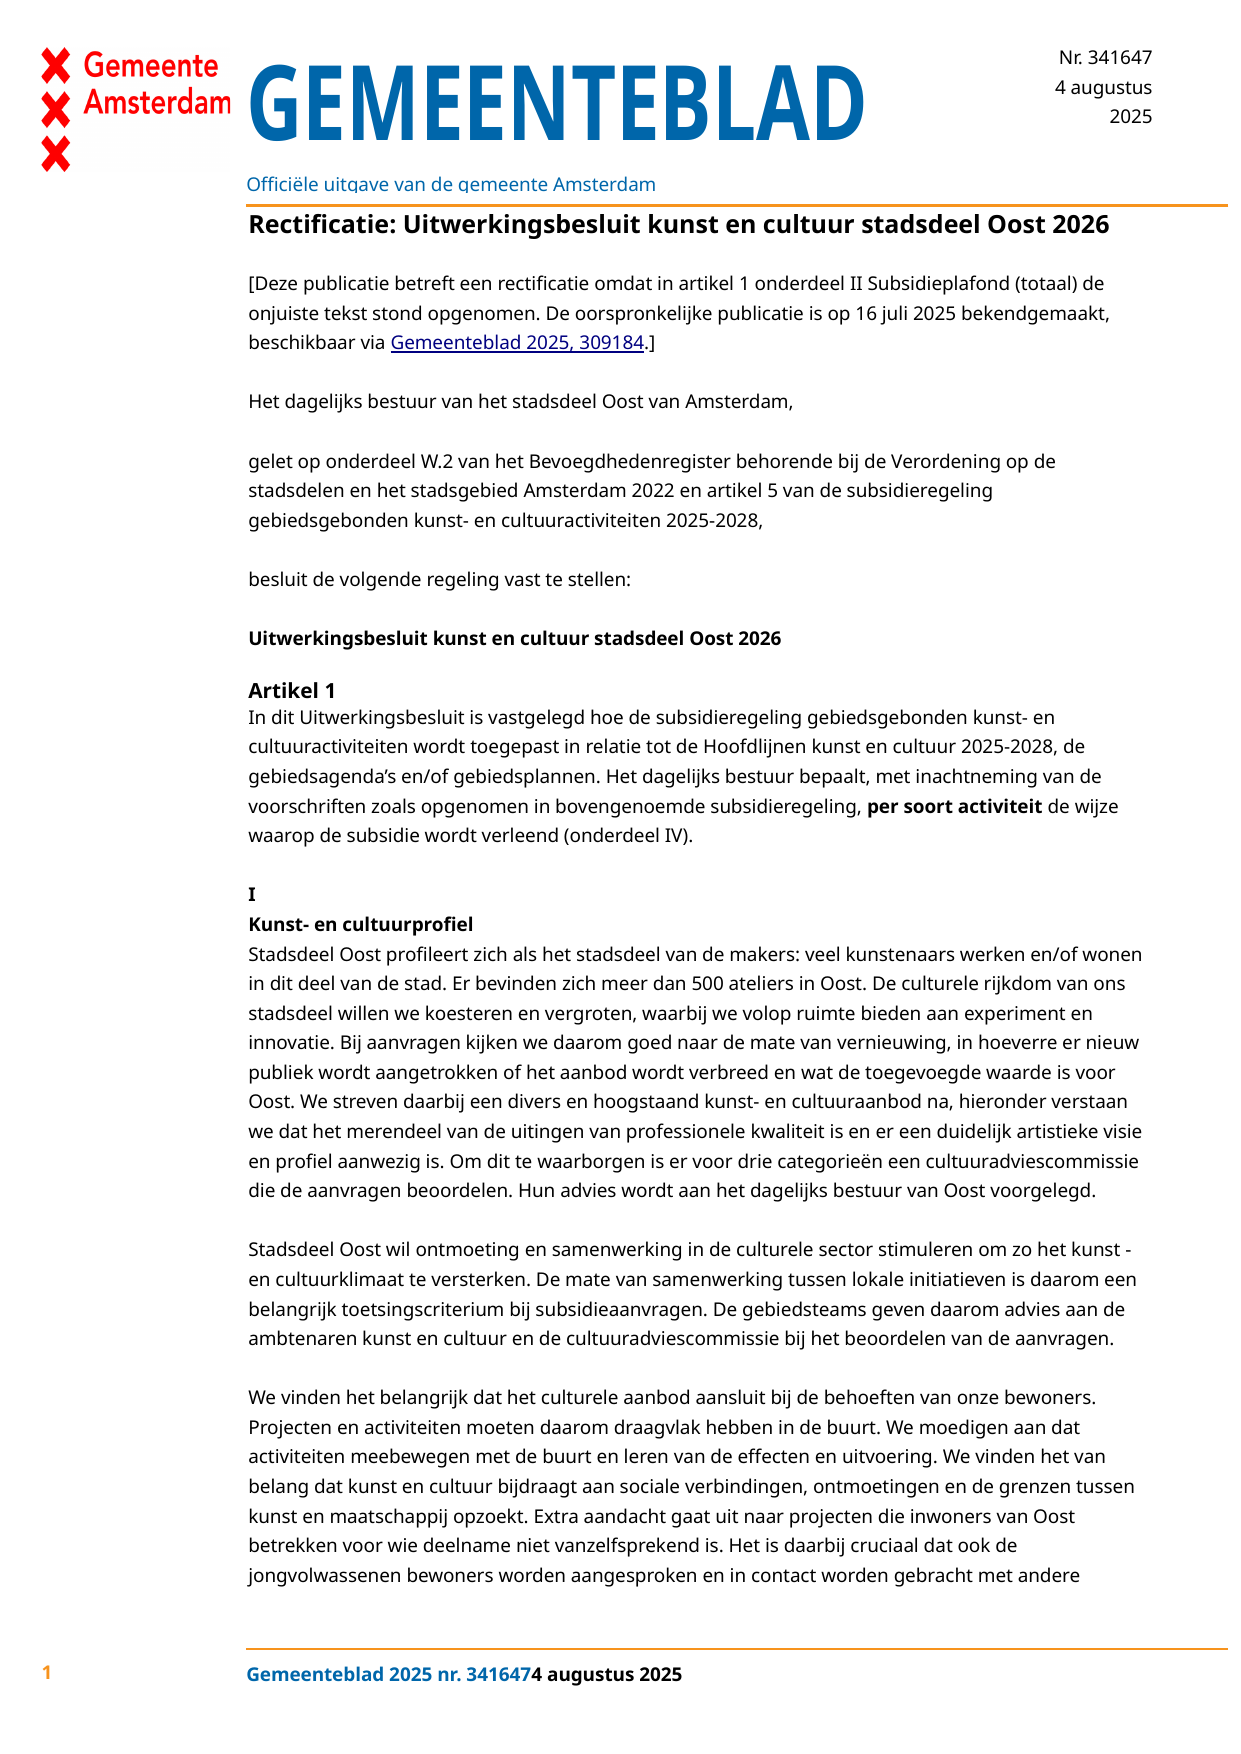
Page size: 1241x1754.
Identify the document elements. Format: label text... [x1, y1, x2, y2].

text Rectificatie: Uitwerkingsbesluit kunst en cultuur stadsdeel Oost 2026 [248, 207, 1152, 241]
picture [41, 47, 231, 172]
text In dit Uitwerkingsbesluit is vastgelegd hoe de subsidieregeling gebiedsgebonden kunst- en cultuuractiviteiten wordt toegepast in relatie tot de Hoofdlijnen kunst en cultuur 2025-2028, de gebiedsagenda’s en/of gebiedsplannen. Het dagelijks bestuur bepaalt, met inachtneming van de voorschriften zoals opgenomen in bovengenoemde subsidieregeling, per soort activiteit de wijze waarop de subsidie wordt verleend (onderdeel IV). [248, 704, 1152, 848]
text [Deze publicatie betreft een rectificatie omdat in artikel 1 onderdeel II Subsidieplafond (totaal) de onjuiste tekst stond opgenomen. De oorspronkelijke publicatie is op 16 juli 2025 bekendgemaakt, beschikbaar via Gemeenteblad 2025, 309184.] [248, 270, 1152, 355]
text besluit de volgende regeling vast te stellen: [248, 566, 1152, 592]
text Het dagelijks bestuur van het stadsdeel Oost van Amsterdam, [248, 389, 1152, 414]
text Stadsdeel Oost wil ontmoeting en samenwerking in de culturele sector stimuleren om zo het kunst -en cultuurklimaat te versterken. De mate van samenwerking tussen lokale initiatieven is daarom een belangrijk toetsingscriterium bij subsidieaanvragen. De gebiedsteams geven daarom advies aan de ambtenaren kunst en cultuur en de cultuuradviescommissie bij het beoordelen van de aanvragen. [248, 1237, 1152, 1351]
text Kunst- en cultuurprofiel [248, 911, 1152, 937]
text gelet op onderdeel W.2 van het Bevoegdhedenregister behorende bij de Verordening op de stadsdelen en het stadsgebied Amsterdam 2022 en artikel 5 van de subsidieregeling gebiedsgebonden kunst- en cultuuractiviteiten 2025-2028, [248, 448, 1152, 533]
text I [248, 882, 1152, 907]
text Uitwerkingsbesluit kunst en cultuur stadsdeel Oost 2026 [248, 625, 1152, 651]
text Artikel 1 [248, 676, 1152, 704]
text We vinden het belangrijk dat het culturele aanbod aansluit bij de behoeften van onze bewoners. Projecten en activiteiten moeten daarom draagvlak hebben in de buurt. We moedigen aan dat activiteiten meebewegen met de buurt en leren van de effecten en uitvoering. We vinden het van belang dat kunst en cultuur bijdraagt aan sociale verbindingen, ontmoetingen en de grenzen tussen kunst en maatschappij opzoekt. Extra aandacht gaat uit naar projecten die inwoners van Oost betrekken voor wie deelname niet vanzelfsprekend is. Het is daarbij cruciaal dat ook de jongvolwassenen bewoners worden aangesproken en in contact worden gebracht met andere [248, 1384, 1152, 1588]
text Stadsdeel Oost profileert zich als het stadsdeel van de makers: veel kunstenaars werken en/of wonen in dit deel van de stad. Er bevinden zich meer dan 500 ateliers in Oost. De culturele rijkdom van ons stadsdeel willen we koesteren en vergroten, waarbij we volop ruimte bieden aan experiment en innovatie. Bij aanvragen kijken we daarom goed naar de mate van vernieuwing, in hoeverre er nieuw publiek wordt aangetrokken of het aanbod wordt verbreed en wat de toegevoegde waarde is voor Oost. We streven daarbij een divers en hoogstaand kunst- en cultuuraanbod na, hieronder verstaan we dat het merendeel van de uitingen van professionele kwaliteit is en er een duidelijk artistieke visie en profiel aanwezig is. Om dit te waarborgen is er voor drie categorieën een cultuuradviescommissie die de aanvragen beoordelen. Hun advies wordt aan het dagelijks bestuur van Oost voorgelegd. [248, 941, 1152, 1203]
